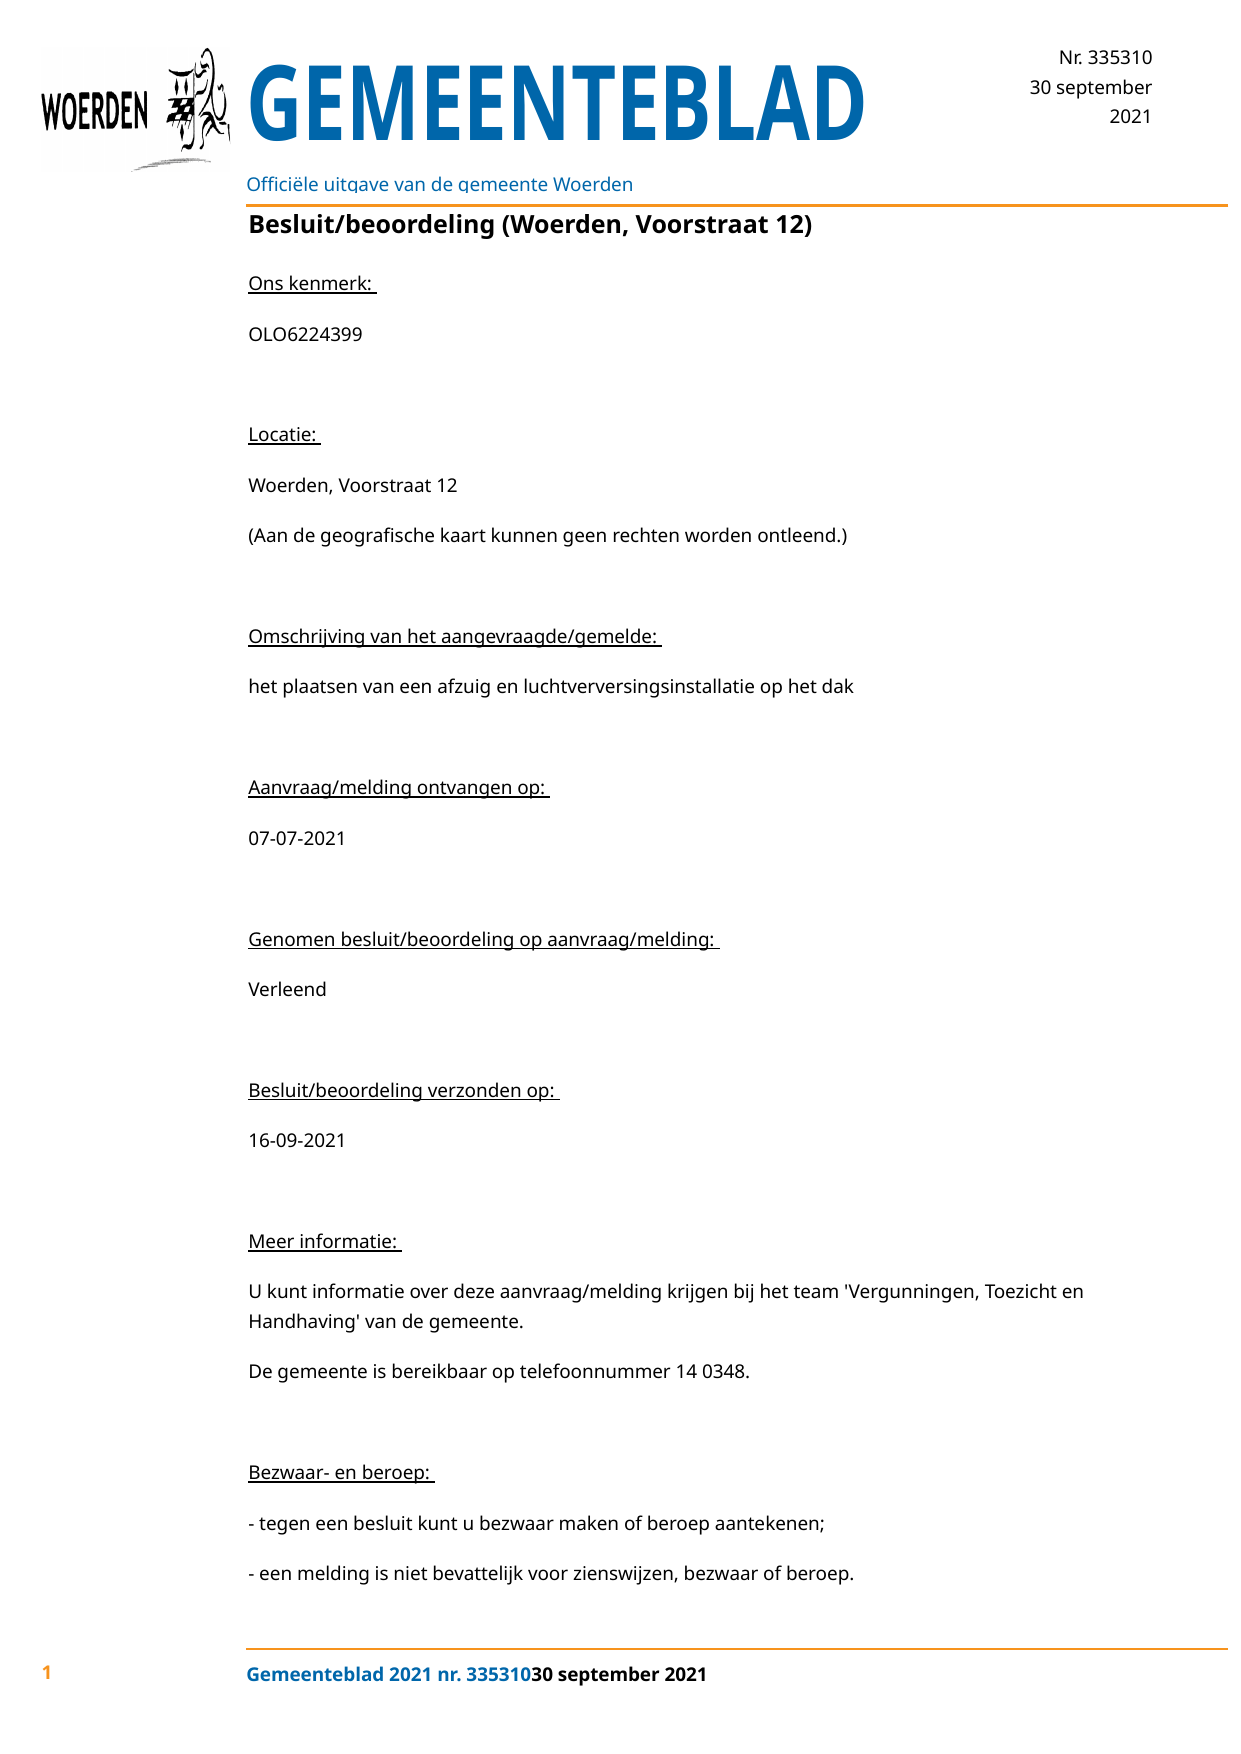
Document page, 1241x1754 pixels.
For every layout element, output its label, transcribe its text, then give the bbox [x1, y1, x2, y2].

text - tegen een besluit kunt u bezwaar maken of beroep aantekenen; [248, 1510, 1152, 1536]
text (Aan de geografische kaart kunnen geen rechten worden ontleend.) [248, 522, 1152, 548]
text De gemeente is bereikbaar op telefoonnummer 14 0348. [248, 1359, 1152, 1384]
text Besluit/beoordeling (Woerden, Voorstraat 12) [248, 207, 1152, 241]
text Aanvraag/melding ontvangen op: [248, 774, 1152, 800]
text Woerden, Voorstraat 12 [248, 472, 1152, 498]
text Ons kenmerk: [248, 270, 1152, 296]
text Locatie: [248, 422, 1152, 447]
text Besluit/beoordeling verzonden op: [248, 1077, 1152, 1103]
text Bezwaar- en beroep: [248, 1459, 1152, 1485]
text - een melding is niet bevattelijk voor zienswijzen, bezwaar of beroep. [248, 1560, 1152, 1586]
text het plaatsen van een afzuig en luchtverversingsinstallatie op het dak [248, 674, 1152, 699]
text Omschrijving van het aangevraagde/gemelde: [248, 623, 1152, 649]
text U kunt informatie over deze aanvraag/melding krijgen bij het team 'Vergunningen, Toezicht en Handhaving' van de gemeente. [248, 1279, 1152, 1334]
text Genomen besluit/beoordeling op aanvraag/melding: [248, 926, 1152, 951]
text Meer informatie: [248, 1228, 1152, 1254]
text Verleend [248, 976, 1152, 1002]
text 07-07-2021 [248, 825, 1152, 851]
text 16-09-2021 [248, 1127, 1152, 1153]
picture [41, 47, 231, 172]
text OLO6224399 [248, 321, 1152, 346]
